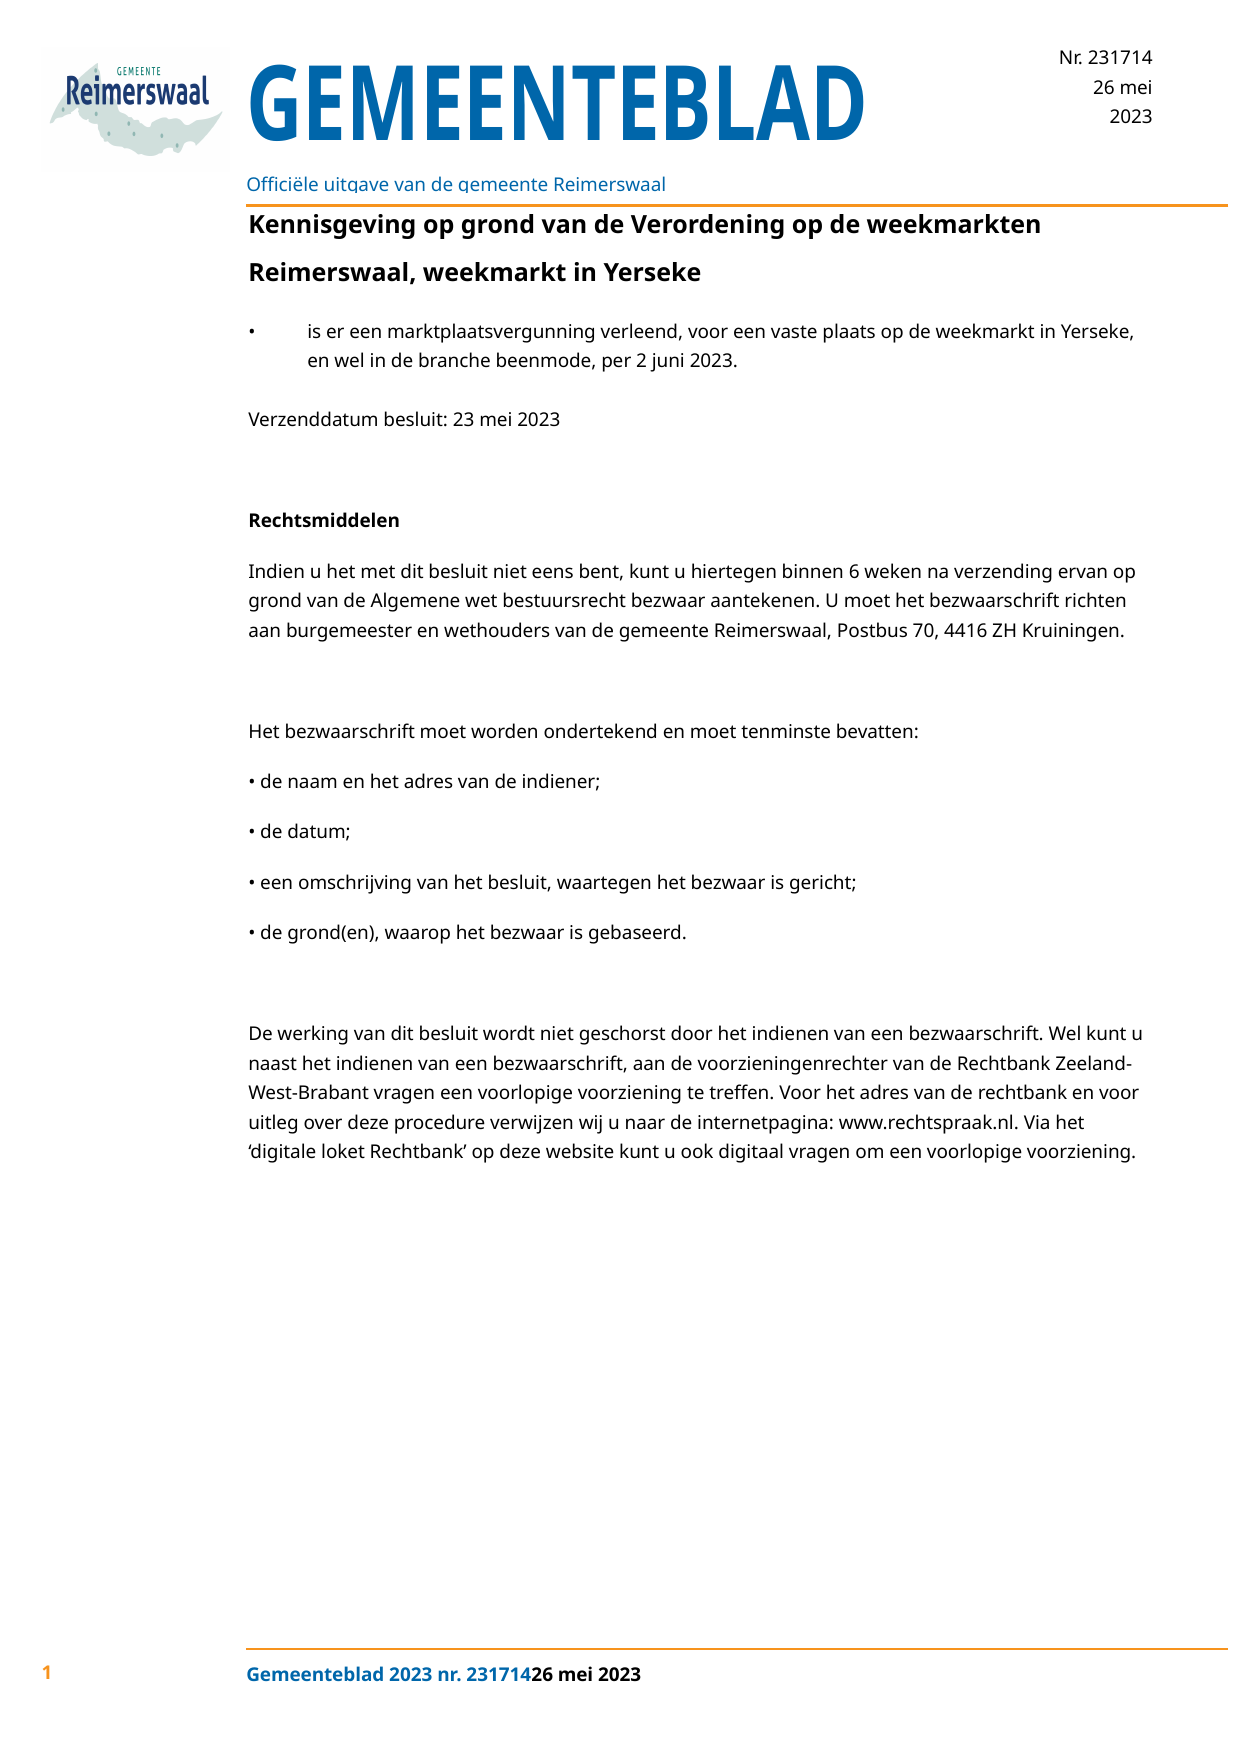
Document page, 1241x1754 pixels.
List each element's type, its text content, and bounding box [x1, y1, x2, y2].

text • een omschrijving van het besluit, waartegen het bezwaar is gericht; [248, 869, 1152, 895]
picture [41, 47, 231, 172]
text Verzenddatum besluit: 23 mei 2023 [248, 407, 1152, 432]
text • de datum; [248, 819, 1152, 844]
text Rechtsmiddelen [248, 507, 1152, 533]
list is er een marktplaatsvergunning verleend, voor een vaste plaats op de weekmarkt in Yerseke, en wel in de branche beenmode, per 2 juni 2023. [248, 318, 1152, 373]
text De werking van dit besluit wordt niet geschorst door het indienen van een bezwaarschrift. Wel kunt u naast het indienen van een bezwaarschrift, aan de voorzieningenrechter van de Rechtbank Zeeland-West-Brabant vragen een voorlopige voorziening te treffen. Voor het adres van de rechtbank en voor uitleg over deze procedure verwijzen wij u naar de internetpagina: www.rechtspraak.nl. Via het ‘digitale loket Rechtbank’ op deze website kunt u ook digitaal vragen om een voorlopige voorziening. [248, 1020, 1152, 1164]
text • de grond(en), waarop het bezwaar is gebaseerd. [248, 919, 1152, 945]
text Het bezwaarschrift moet worden ondertekend en moet tenminste bevatten: [248, 718, 1152, 744]
text • de naam en het adres van de indiener; [248, 768, 1152, 794]
text Indien u het met dit besluit niet eens bent, kunt u hiertegen binnen 6 weken na verzending ervan op grond van de Algemene wet bestuursrecht bezwaar aantekenen. U moet het bezwaarschrift richten aan burgemeester en wethouders van de gemeente Reimerswaal, Postbus 70, 4416 ZH Kruiningen. [248, 558, 1152, 643]
text Kennisgeving op grond van de Verordening op de weekmarkten Reimerswaal, weekmarkt in Yerseke [248, 207, 1152, 288]
